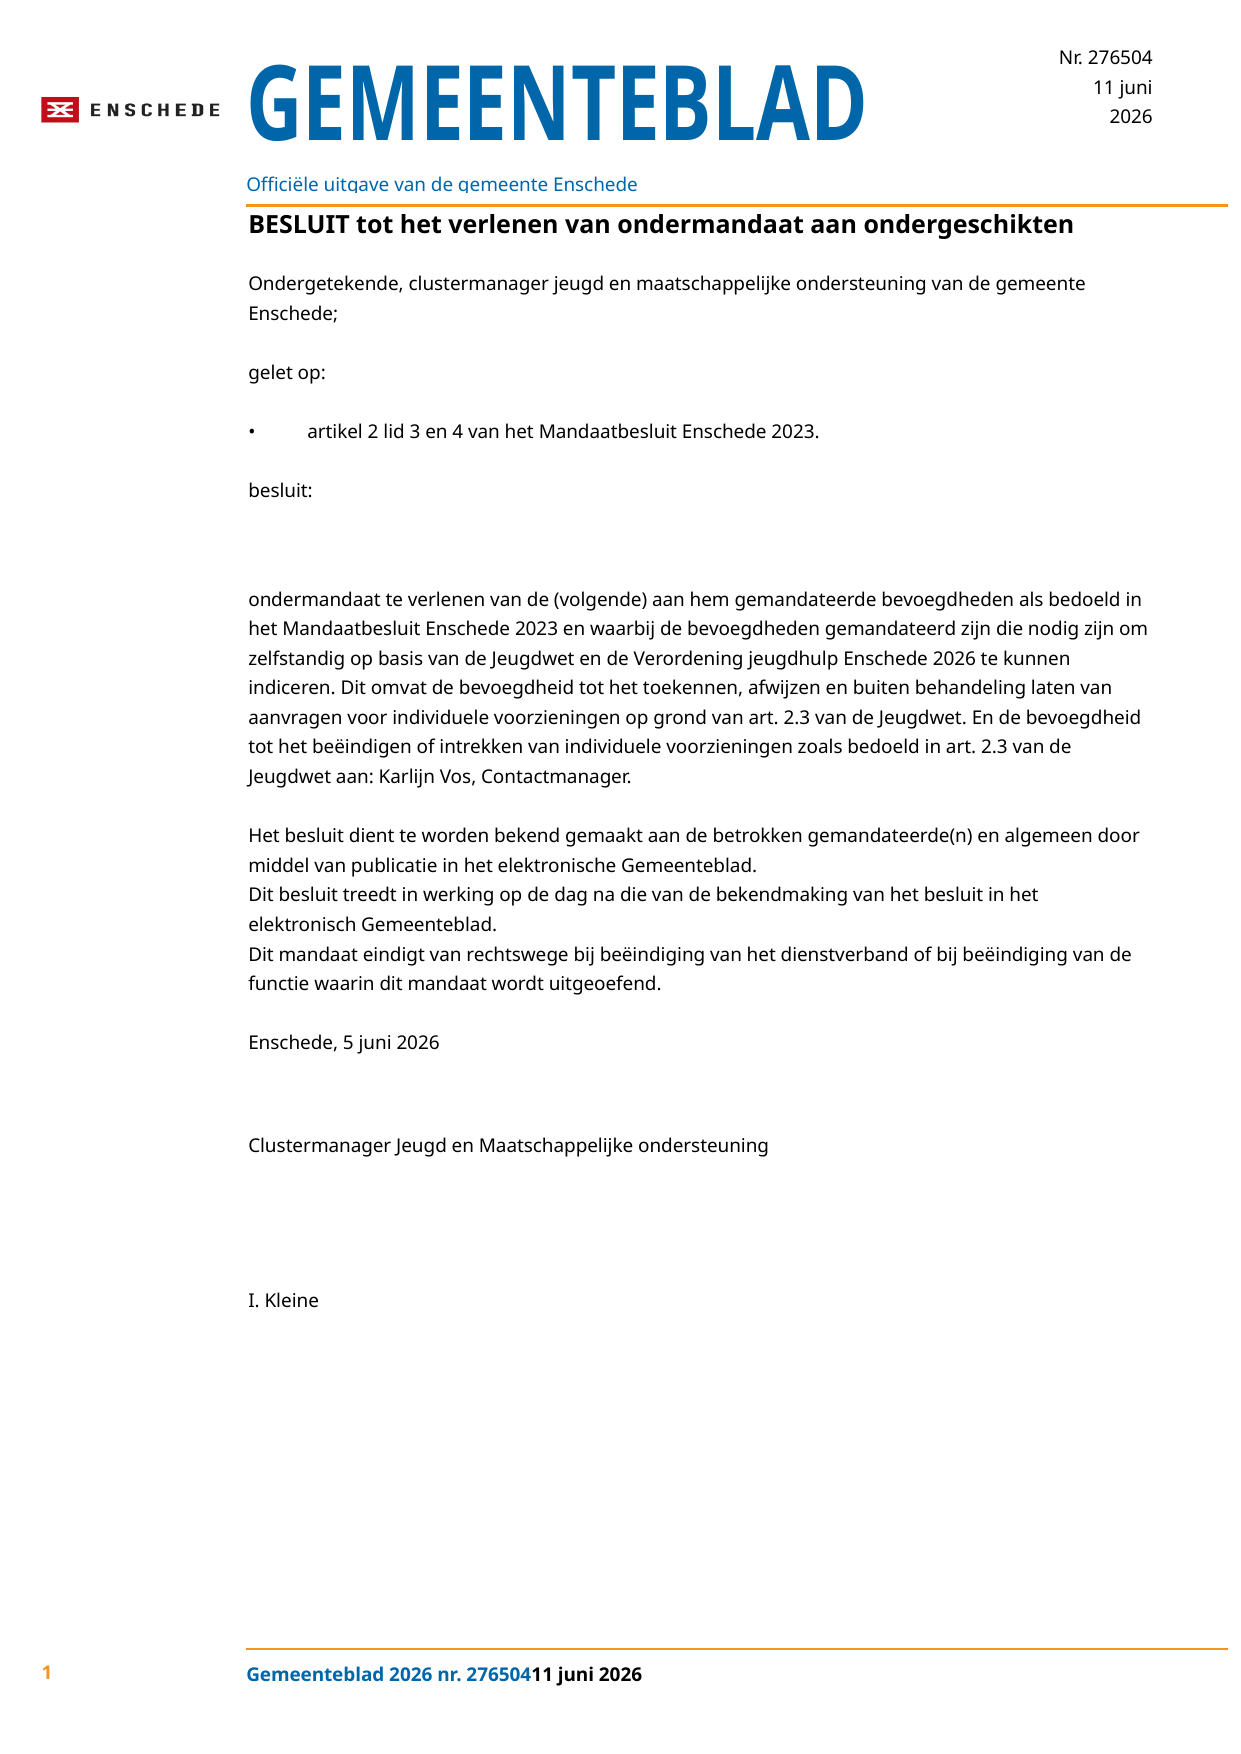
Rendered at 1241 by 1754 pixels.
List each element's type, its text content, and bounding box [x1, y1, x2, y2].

text Clustermanager Jeugd en Maatschappelijke ondersteuning [248, 1132, 1152, 1158]
text ondermandaat te verlenen van de (volgende) aan hem gemandateerde bevoegdheden als bedoeld in het Mandaatbesluit Enschede 2023 en waarbij de bevoegdheden gemandateerd zijn die nodig zijn om zelfstandig op basis van de Jeugdwet en de Verordening jeugdhulp Enschede 2026 te kunnen indiceren. Dit omvat de bevoegdheid tot het toekennen, afwijzen en buiten behandeling laten van aanvragen voor individuele voorzieningen op grond van art. 2.3 van de Jeugdwet. En de bevoegdheid tot het beëindigen of intrekken van individuele voorzieningen zoals bedoeld in art. 2.3 van de Jeugdwet aan: Karlijn Vos, Contactmanager. [248, 586, 1152, 789]
text besluit: [248, 477, 1152, 503]
picture [41, 47, 231, 172]
list artikel 2 lid 3 en 4 van het Mandaatbesluit Enschede 2023. [248, 418, 1152, 444]
text Ondergetekende, clustermanager jeugd en maatschappelijke ondersteuning van de gemeente Enschede; [248, 270, 1152, 326]
text Dit besluit treedt in werking op de dag na die van de bekendmaking van het besluit in het elektronisch Gemeenteblad. [248, 882, 1152, 937]
text Enschede, 5 juni 2026 [248, 1029, 1152, 1055]
text Dit mandaat eindigt van rechtswege bij beëindiging van het dienstverband of bij beëindiging van de functie waarin dit mandaat wordt uitgeoefend. [248, 941, 1152, 996]
text BESLUIT tot het verlenen van ondermandaat aan ondergeschikten [248, 207, 1152, 241]
text Het besluit dient te worden bekend gemaakt aan de betrokken gemandateerde(n) en algemeen door middel van publicatie in het elektronische Gemeenteblad. [248, 822, 1152, 878]
text I. Kleine [248, 1287, 1152, 1313]
text gelet op: [248, 359, 1152, 385]
